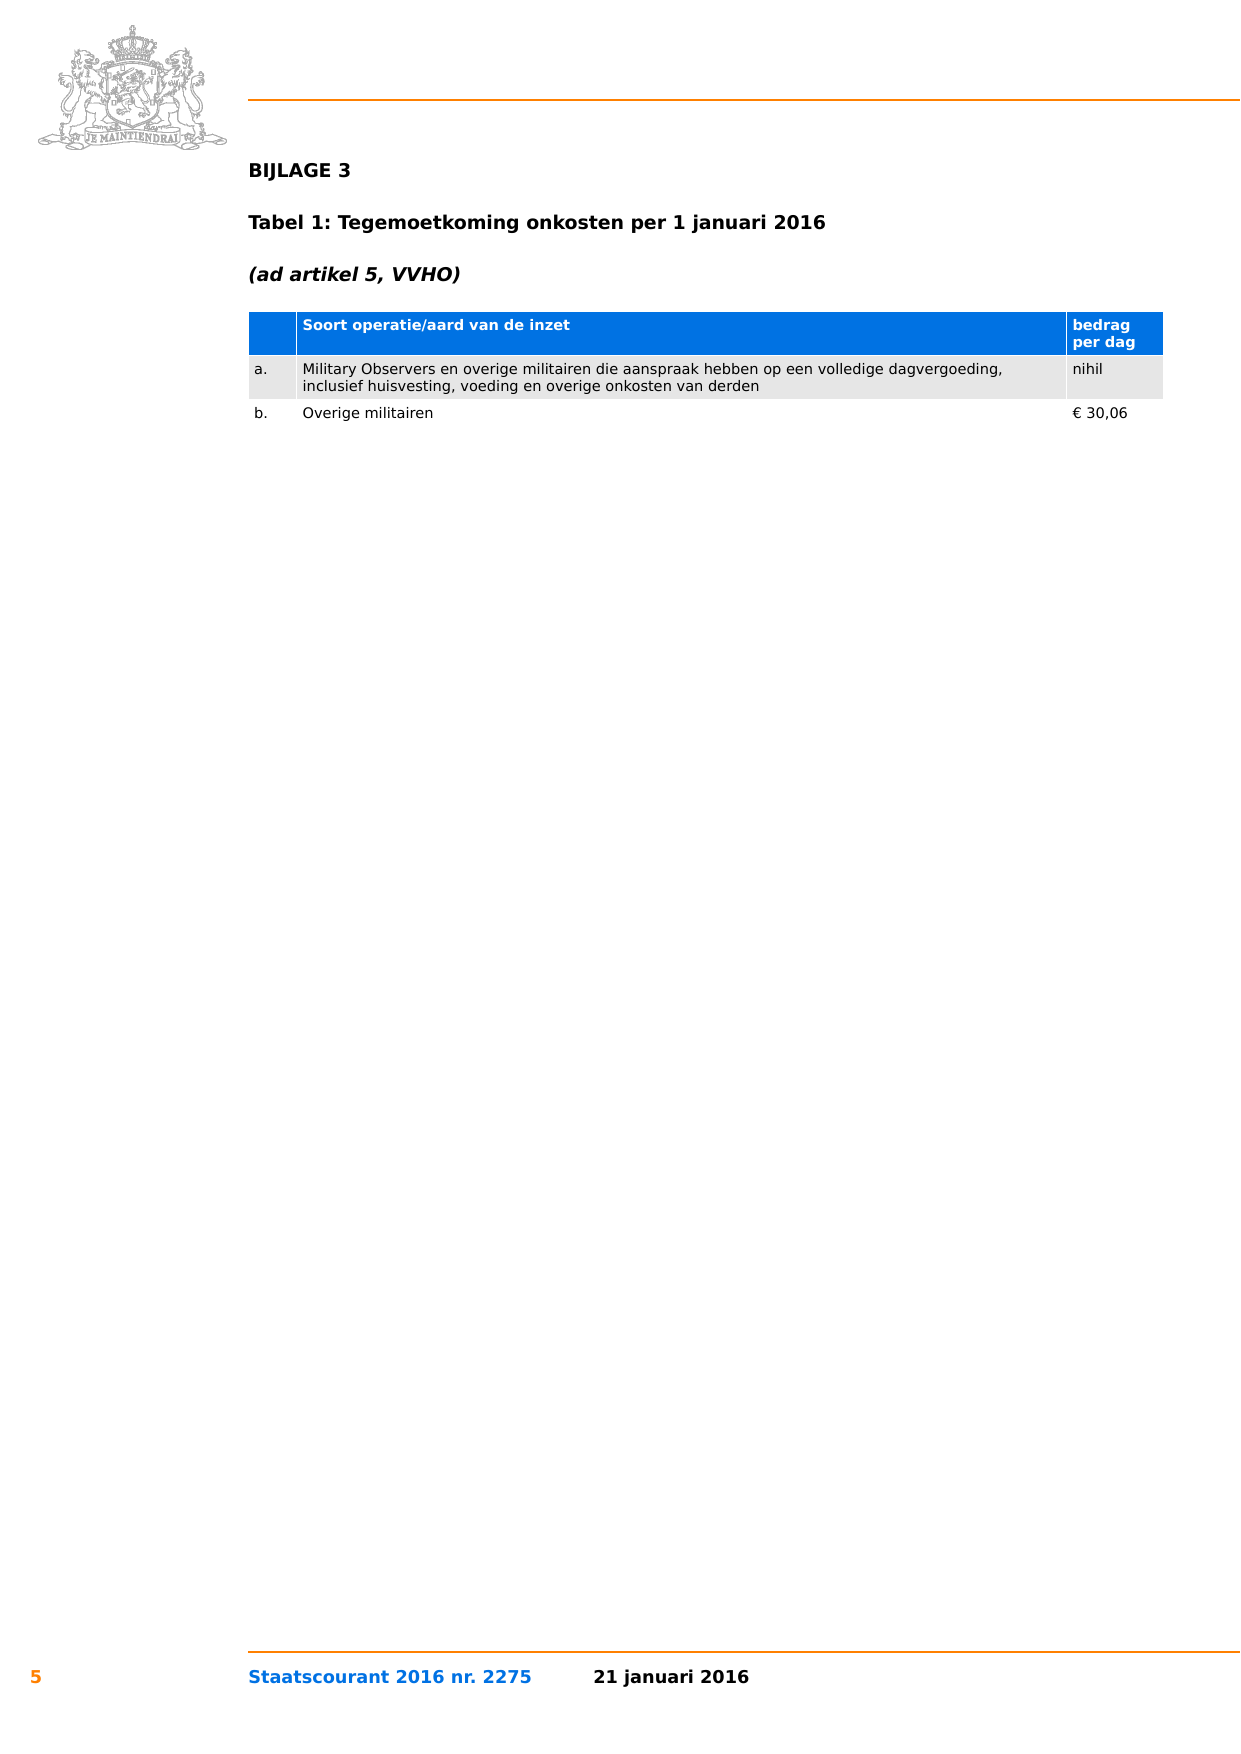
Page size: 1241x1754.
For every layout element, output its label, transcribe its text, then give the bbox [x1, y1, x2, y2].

table_header Soort operatie/aard van de inzet [297, 312, 1066, 355]
picture [38, 25, 227, 150]
table_cell € 30,06 [1067, 401, 1163, 427]
subtitle Tabel 1: Tegemoetkoming onkosten per 1 januari 2016 [248, 212, 1163, 234]
subtitle BIJLAGE 3 [248, 160, 1163, 182]
table_cell Military Observers en overige militairen die aanspraak hebben op een volledige dagvergoeding, inclusief huisvesting, voeding en overige onkosten van derden [297, 356, 1066, 399]
table_cell a. [249, 356, 296, 399]
subtitle (ad artikel 5, VVHO) [248, 264, 1163, 286]
table_header [249, 312, 296, 355]
table_cell nihil [1067, 356, 1163, 399]
table_cell b. [249, 401, 296, 427]
table_header bedrag per dag [1067, 312, 1163, 355]
table_cell Overige militairen [297, 401, 1066, 427]
